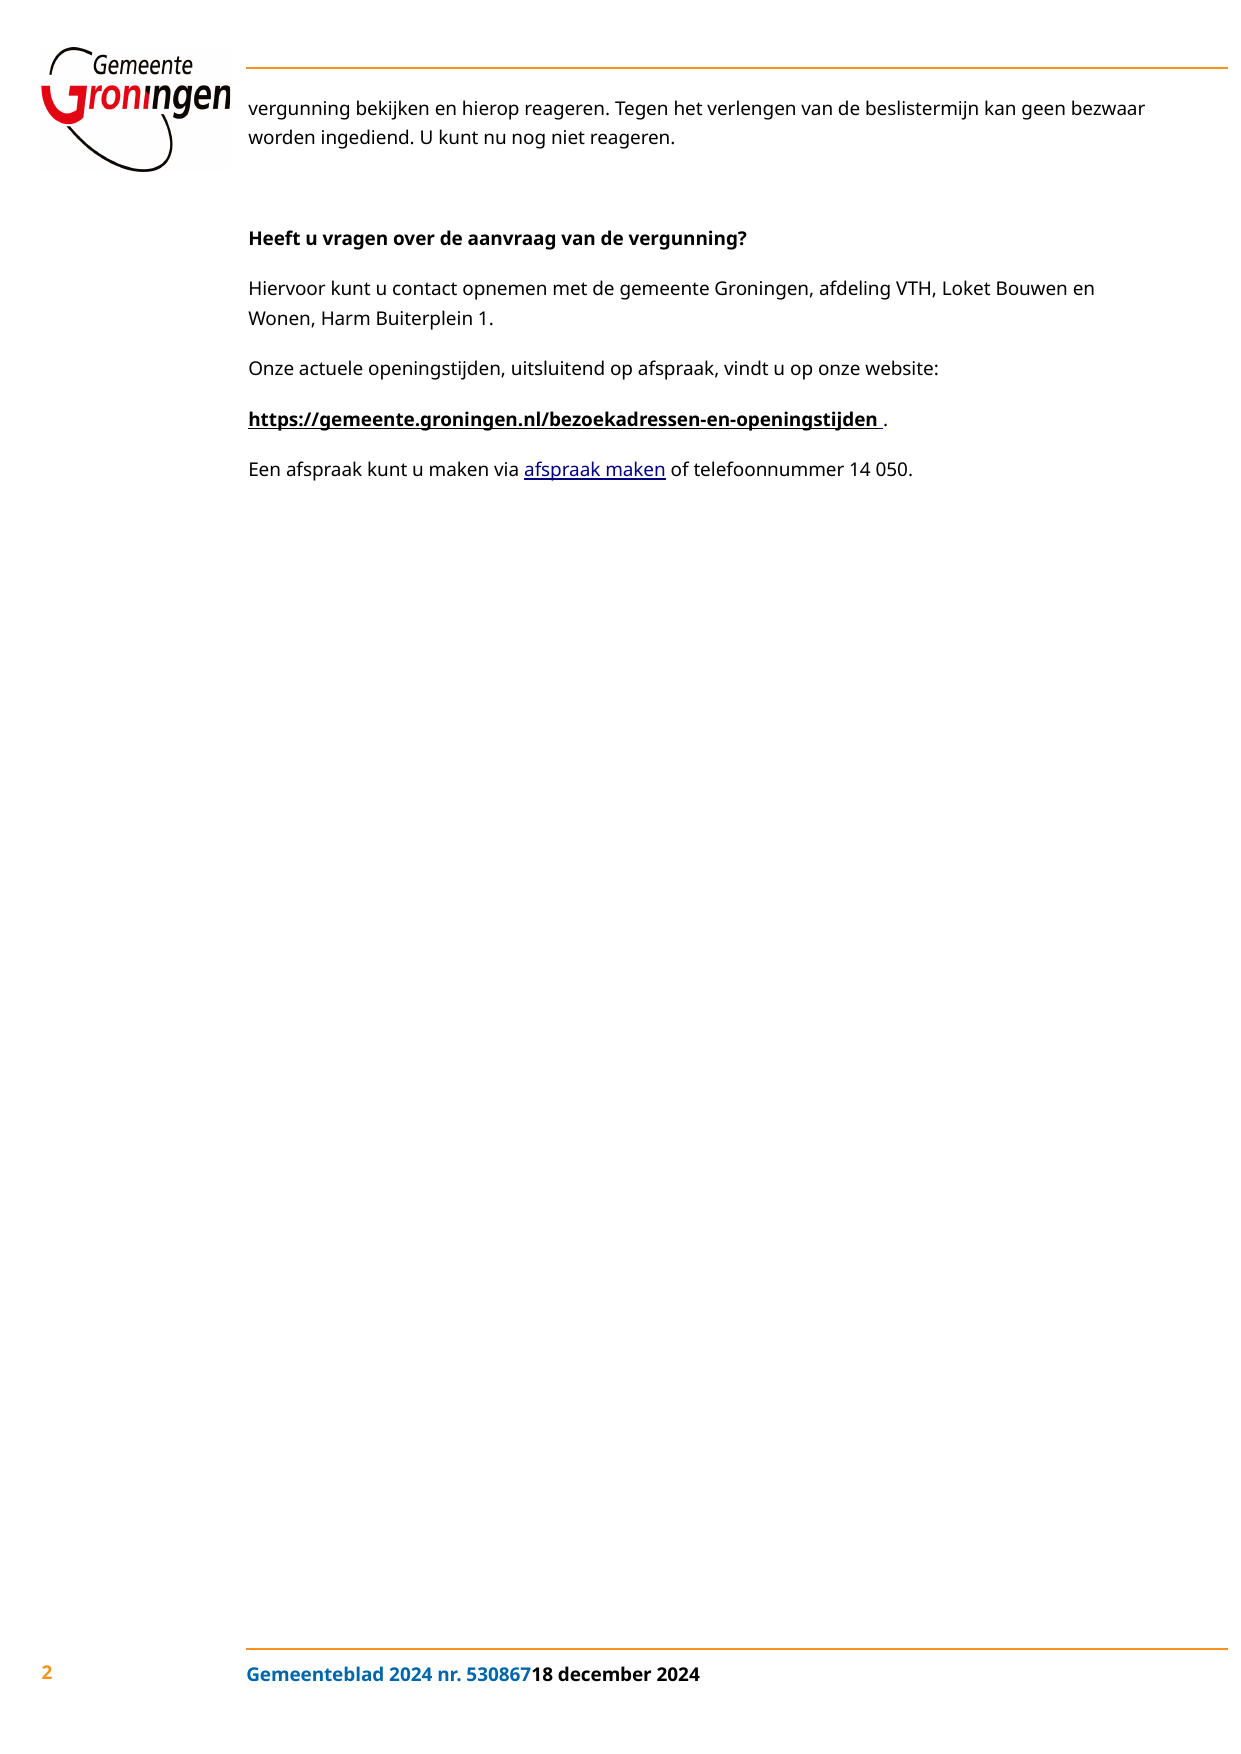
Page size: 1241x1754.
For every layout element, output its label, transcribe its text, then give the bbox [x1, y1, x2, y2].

text Onze actuele openingstijden, uitsluitend op afspraak, vindt u op onze website: [248, 356, 1152, 381]
text vergunning bekijken en hierop reageren. Tegen het verlengen van de beslistermijn kan geen bezwaar worden ingediend. U kunt nu nog niet reageren. [248, 95, 1152, 150]
text https://gemeente.groningen.nl/bezoekadressen-en-openingstijden . [248, 406, 1152, 432]
text Hiervoor kunt u contact opnemen met de gemeente Groningen, afdeling VTH, Loket Bouwen en Wonen, Harm Buiterplein 1. [248, 276, 1152, 331]
picture [41, 47, 231, 172]
text Een afspraak kunt u maken via afspraak maken of telefoonnummer 14 050. [248, 456, 1152, 482]
text Heeft u vragen over de aanvraag van de vergunning? [248, 225, 1152, 251]
